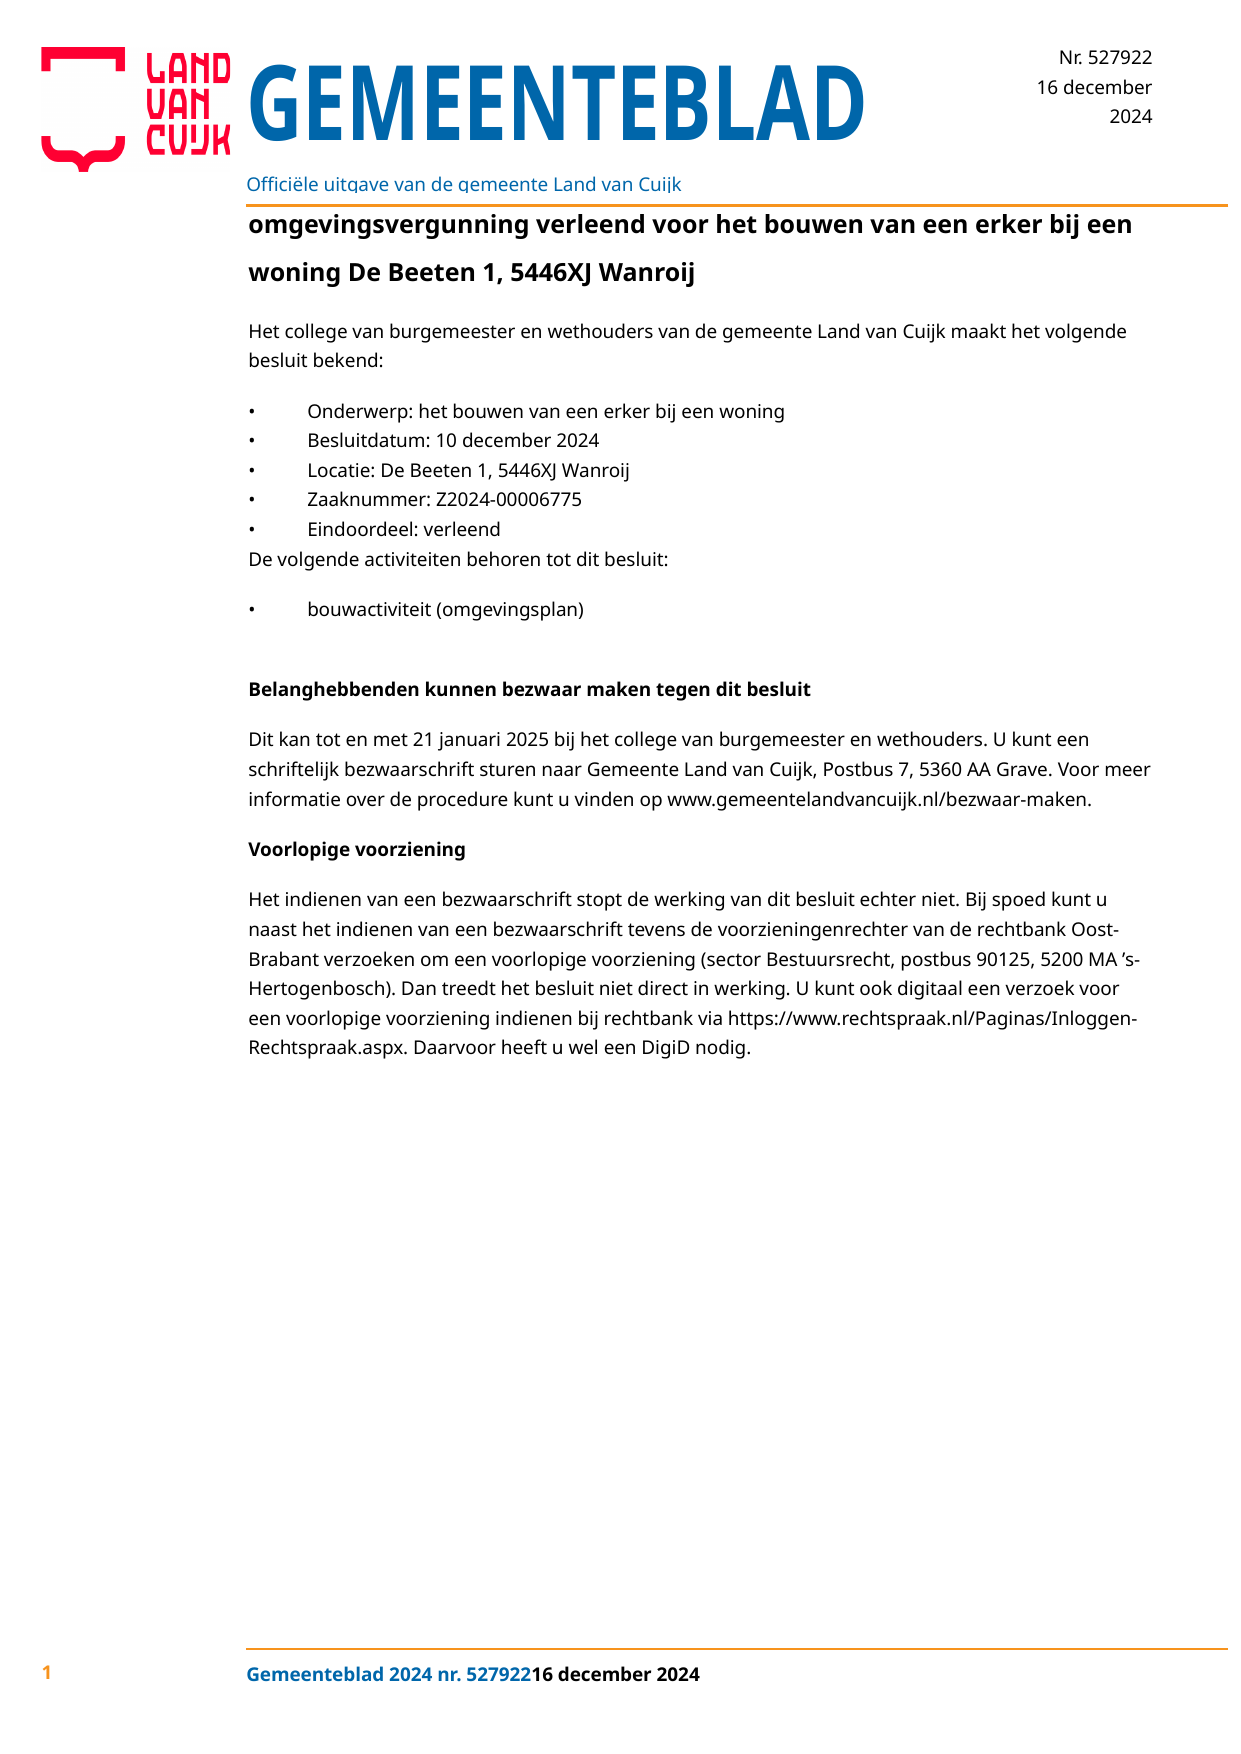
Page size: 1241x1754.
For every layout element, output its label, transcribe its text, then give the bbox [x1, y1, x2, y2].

text Het college van burgemeester en wethouders van de gemeente Land van Cuijk maakt het volgende besluit bekend: [248, 318, 1152, 373]
list Eindoordeel: verleend [248, 516, 1152, 542]
list Locatie: De Beeten 1, 5446XJ Wanroij [248, 457, 1152, 483]
list bouwactiviteit (omgevingsplan) [248, 596, 1152, 622]
text omgevingsvergunning verleend voor het bouwen van een erker bij een woning De Beeten 1, 5446XJ Wanroij [248, 207, 1152, 288]
text Het indienen van een bezwaarschrift stopt de werking van dit besluit echter niet. Bij spoed kunt u naast het indienen van een bezwaarschrift tevens de voorzieningenrechter van de rechtbank Oost-Brabant verzoeken om een voorlopige voorziening (sector Bestuursrecht, postbus 90125, 5200 MA ’s-Hertogenbosch). Dan treedt het besluit niet direct in werking. U kunt ook digitaal een verzoek voor een voorlopige voorziening indienen bij rechtbank via https://www.rechtspraak.nl/Paginas/Inloggen-Rechtspraak.aspx. Daarvoor heeft u wel een DigiD nodig. [248, 887, 1152, 1060]
picture [41, 47, 231, 172]
list Zaaknummer: Z2024-00006775 [248, 487, 1152, 512]
text Voorlopige voorziening [248, 836, 1152, 862]
text De volgende activiteiten behoren tot dit besluit: [248, 546, 1152, 572]
list Besluitdatum: 10 december 2024 [248, 427, 1152, 453]
text Belanghebbenden kunnen bezwaar maken tegen dit besluit [248, 676, 1152, 702]
text Dit kan tot en met 21 januari 2025 bij het college van burgemeester en wethouders. U kunt een schriftelijk bezwaarschrift sturen naar Gemeente Land van Cuijk, Postbus 7, 5360 AA Grave. Voor meer informatie over de procedure kunt u vinden op www.gemeentelandvancuijk.nl/bezwaar-maken. [248, 727, 1152, 812]
list Onderwerp: het bouwen van een erker bij een woning [248, 398, 1152, 424]
